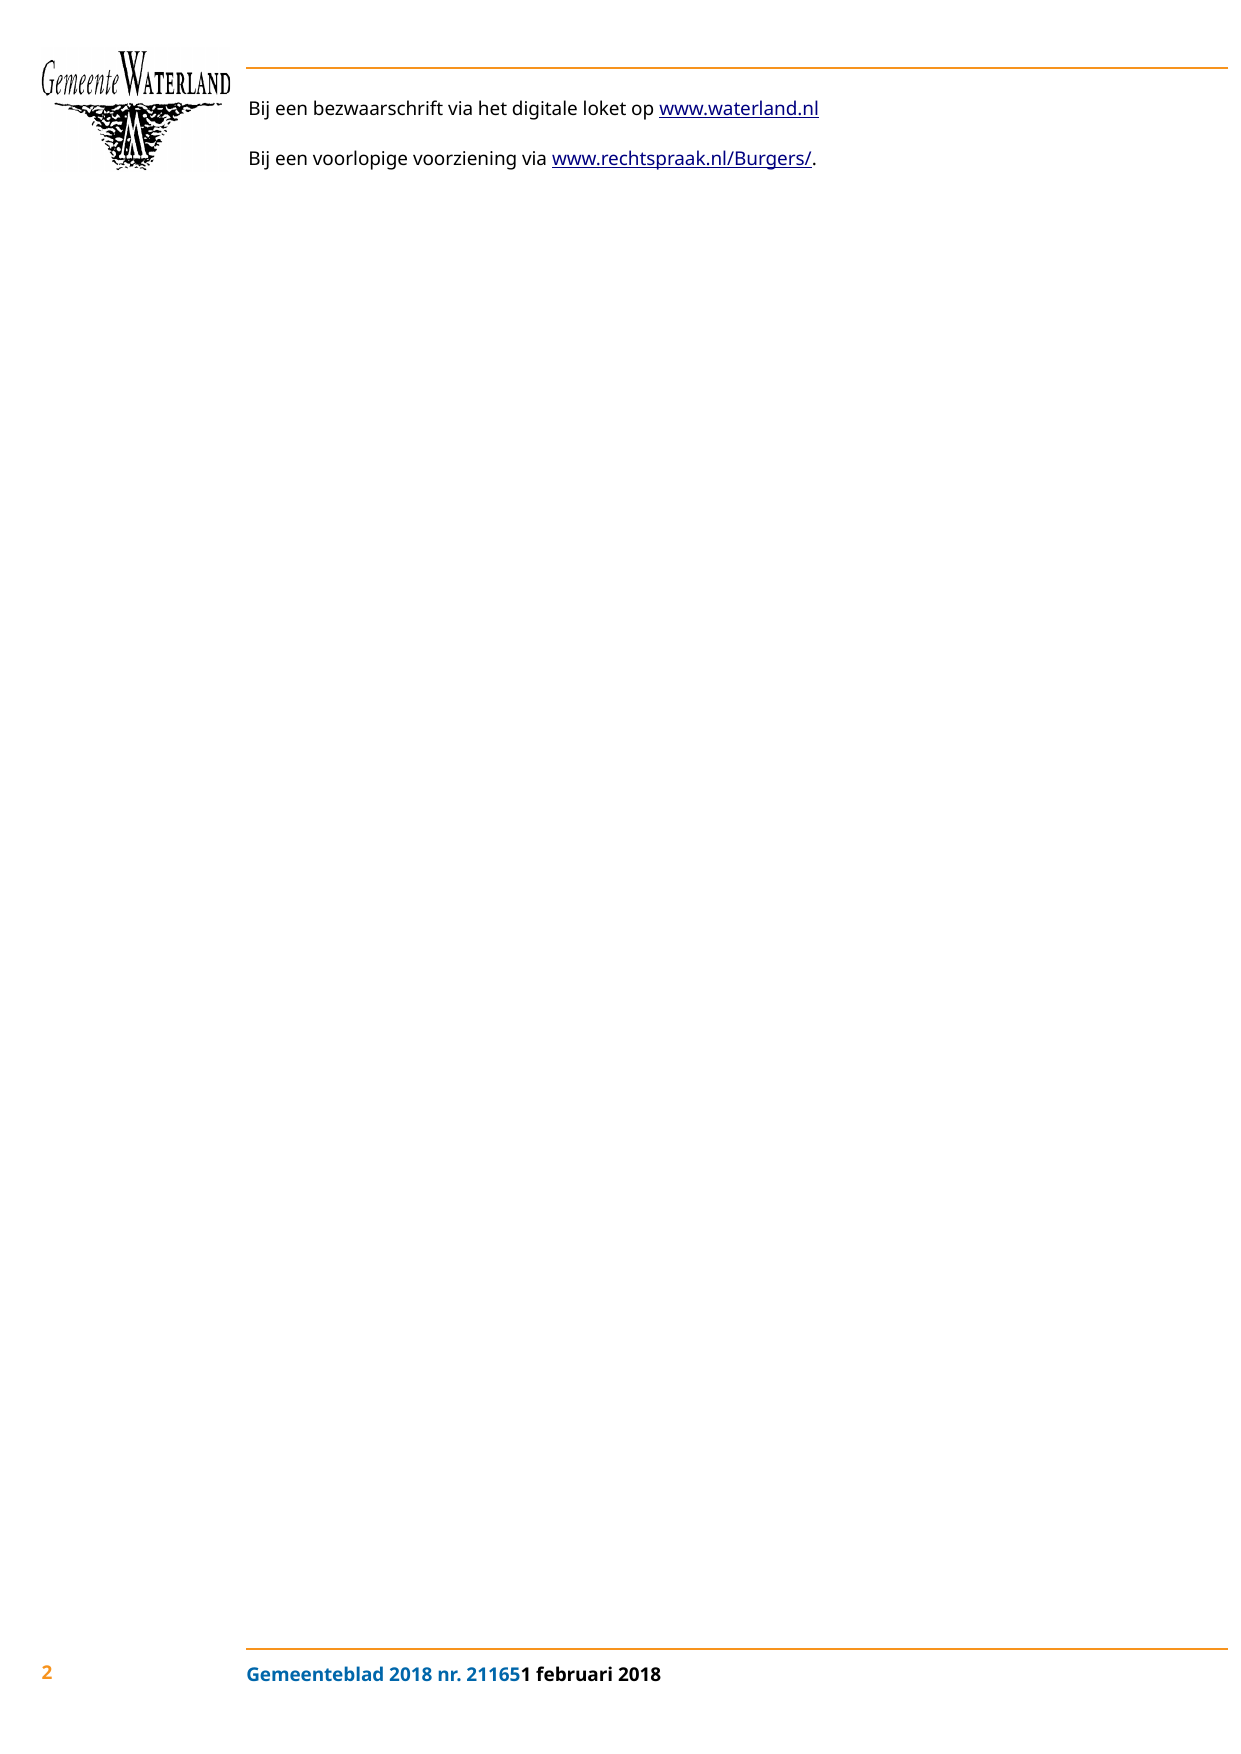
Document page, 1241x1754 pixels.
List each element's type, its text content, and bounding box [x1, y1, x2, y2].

text Bij een bezwaarschrift via het digitale loket op www.waterland.nl [248, 95, 1152, 121]
text Bij een voorlopige voorziening via www.rechtspraak.nl/Burgers/. [248, 145, 1152, 171]
picture [41, 47, 231, 172]
